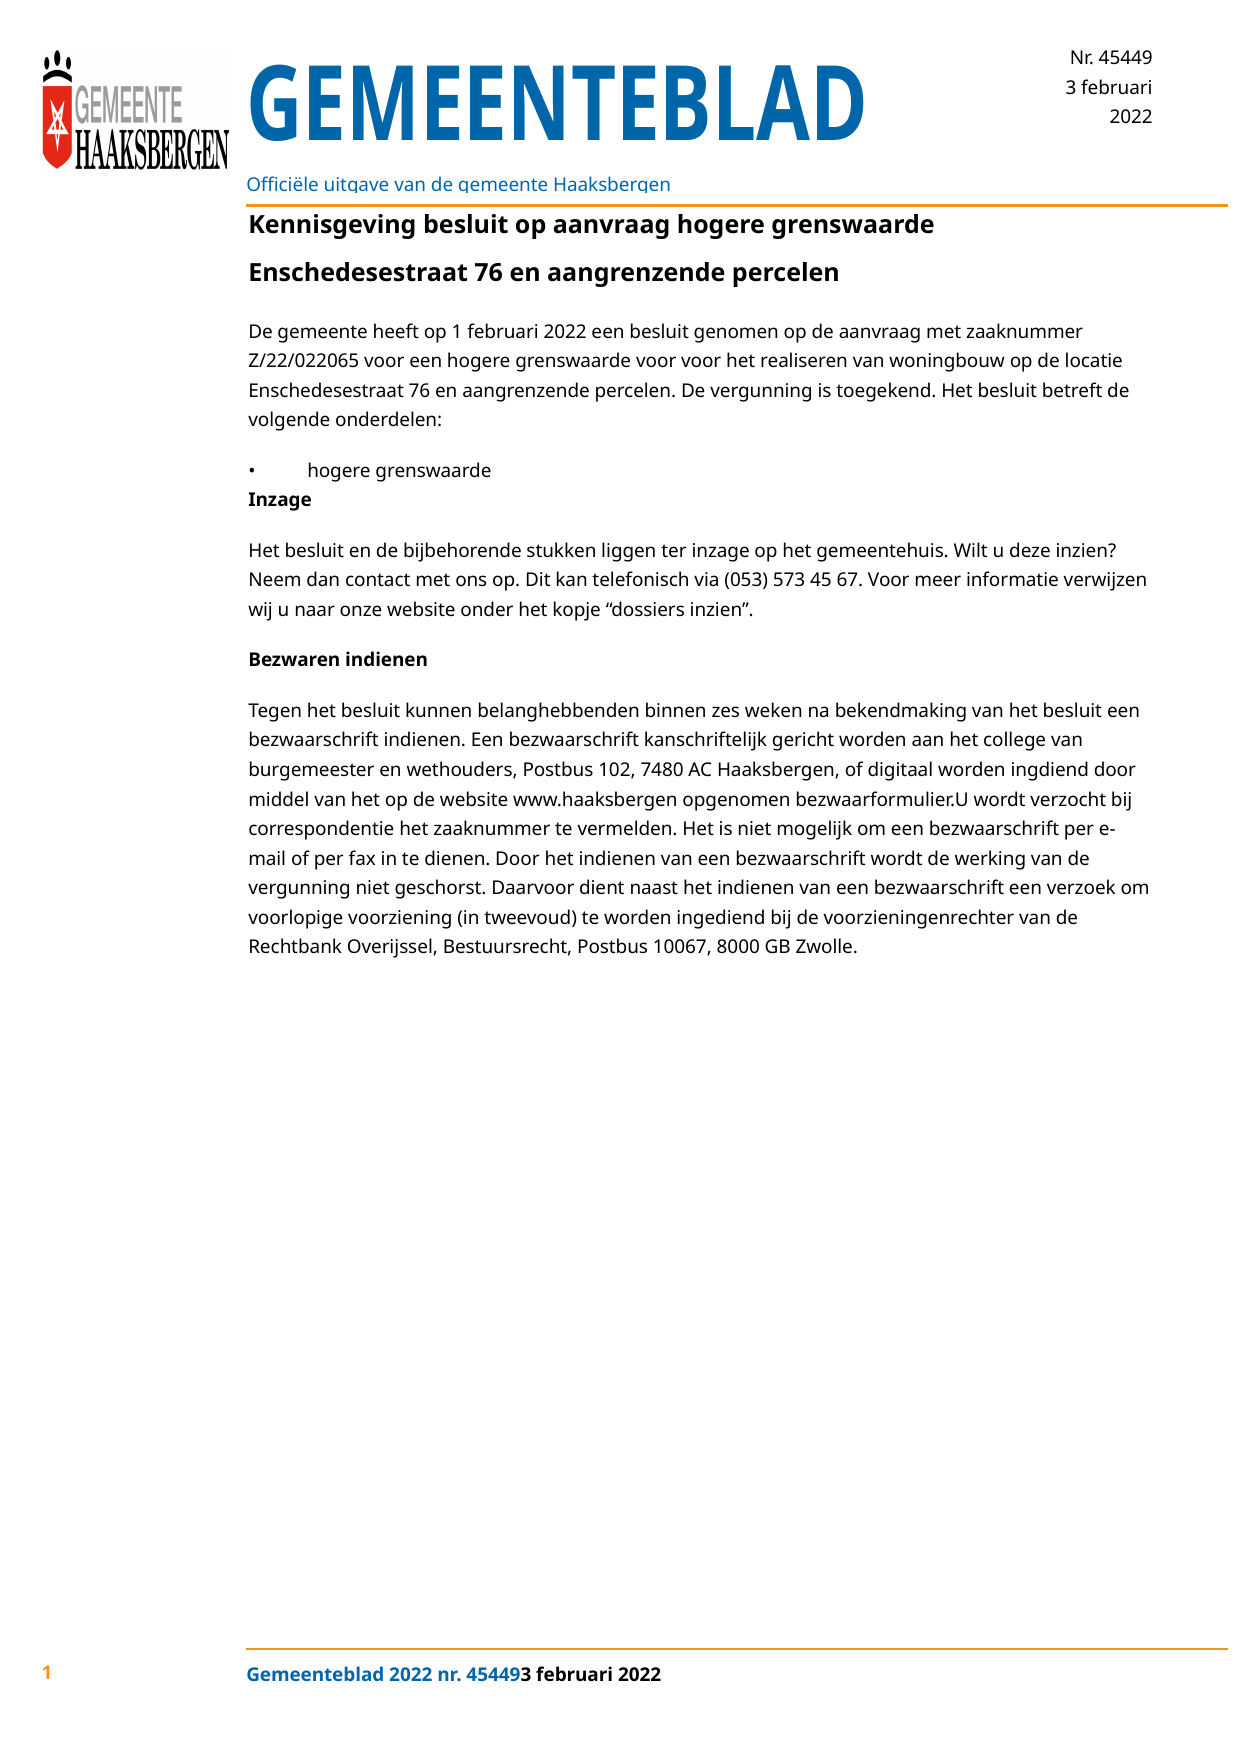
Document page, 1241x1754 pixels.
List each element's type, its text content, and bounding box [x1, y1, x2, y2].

text Kennisgeving besluit op aanvraag hogere grenswaarde Enschedesestraat 76 en aangrenzende percelen [248, 207, 1152, 288]
text De gemeente heeft op 1 februari 2022 een besluit genomen op de aanvraag met zaaknummer Z/22/022065 voor een hogere grenswaarde voor voor het realiseren van woningbouw op de locatie Enschedesestraat 76 en aangrenzende percelen. De vergunning is toegekend. Het besluit betreft de volgende onderdelen: [248, 318, 1152, 432]
picture [41, 47, 231, 172]
text Inzage [248, 487, 1152, 512]
text Tegen het besluit kunnen belanghebbenden binnen zes weken na bekendmaking van het besluit een bezwaarschrift indienen. Een bezwaarschrift kanschriftelijk gericht worden aan het college van burgemeester en wethouders, Postbus 102, 7480 AC Haaksbergen, of digitaal worden ingdiend door middel van het op de website www.haaksbergen opgenomen bezwaarformulier.U wordt verzocht bij correspondentie het zaaknummer te vermelden. Het is niet mogelijk om een bezwaarschrift per e-mail of per fax in te dienen. Door het indienen van een bezwaarschrift wordt de werking van de vergunning niet geschorst. Daarvoor dient naast het indienen van een bezwaarschrift een verzoek om voorlopige voorziening (in tweevoud) te worden ingediend bij de voorzieningenrechter van de Rechtbank Overijssel, Bestuursrecht, Postbus 10067, 8000 GB Zwolle. [248, 697, 1152, 959]
text Bezwaren indienen [248, 647, 1152, 672]
list hogere grenswaarde [248, 457, 1152, 483]
text Het besluit en de bijbehorende stukken liggen ter inzage op het gemeentehuis. Wilt u deze inzien? Neem dan contact met ons op. Dit kan telefonisch via (053) 573 45 67. Voor meer informatie verwijzen wij u naar onze website onder het kopje “dossiers inzien”. [248, 537, 1152, 622]
